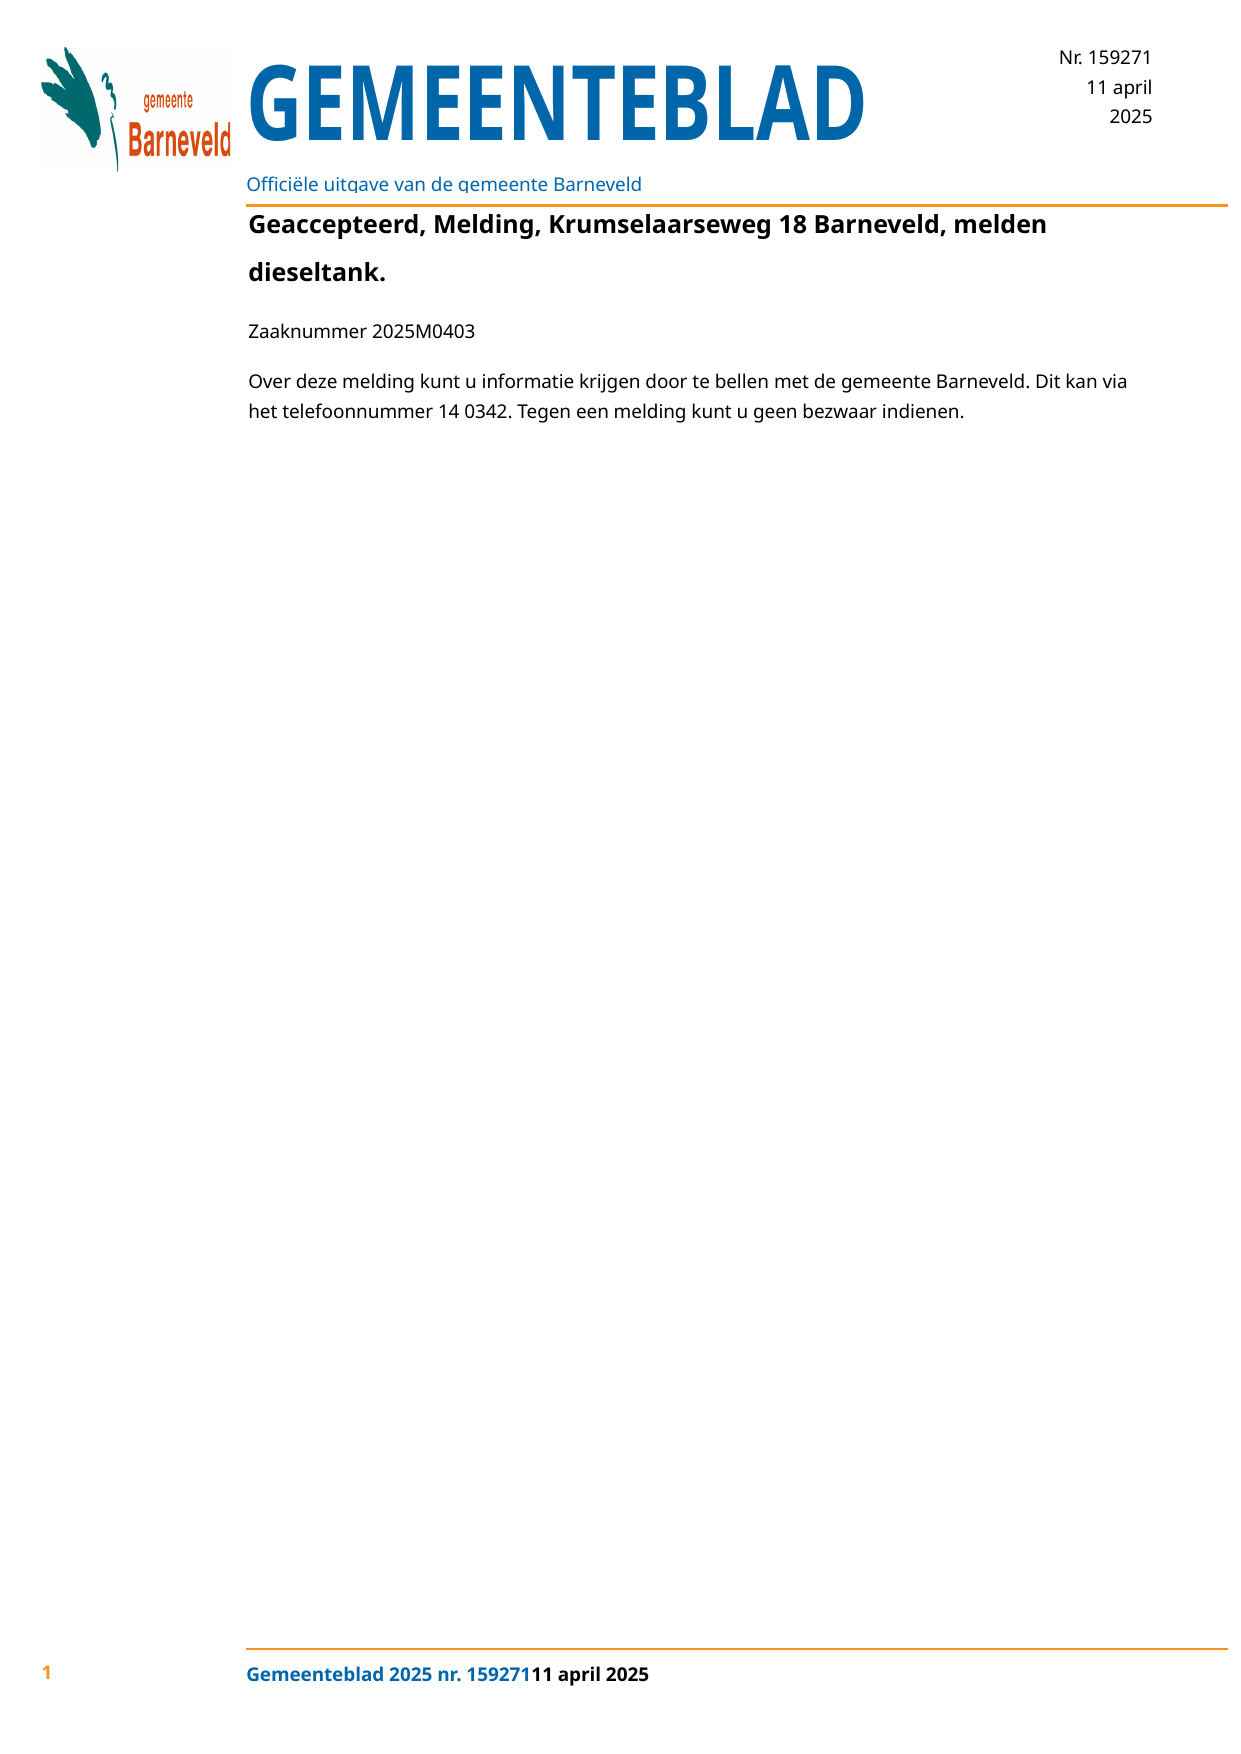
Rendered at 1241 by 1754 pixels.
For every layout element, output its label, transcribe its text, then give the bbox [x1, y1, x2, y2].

text Over deze melding kunt u informatie krijgen door te bellen met de gemeente Barneveld. Dit kan via het telefoonnummer 14 0342. Tegen een melding kunt u geen bezwaar indienen. [248, 368, 1152, 424]
picture [41, 47, 231, 172]
text Zaaknummer 2025M0403 [248, 318, 1152, 344]
text Geaccepteerd, Melding, Krumselaarseweg 18 Barneveld, melden dieseltank. [248, 207, 1152, 288]
